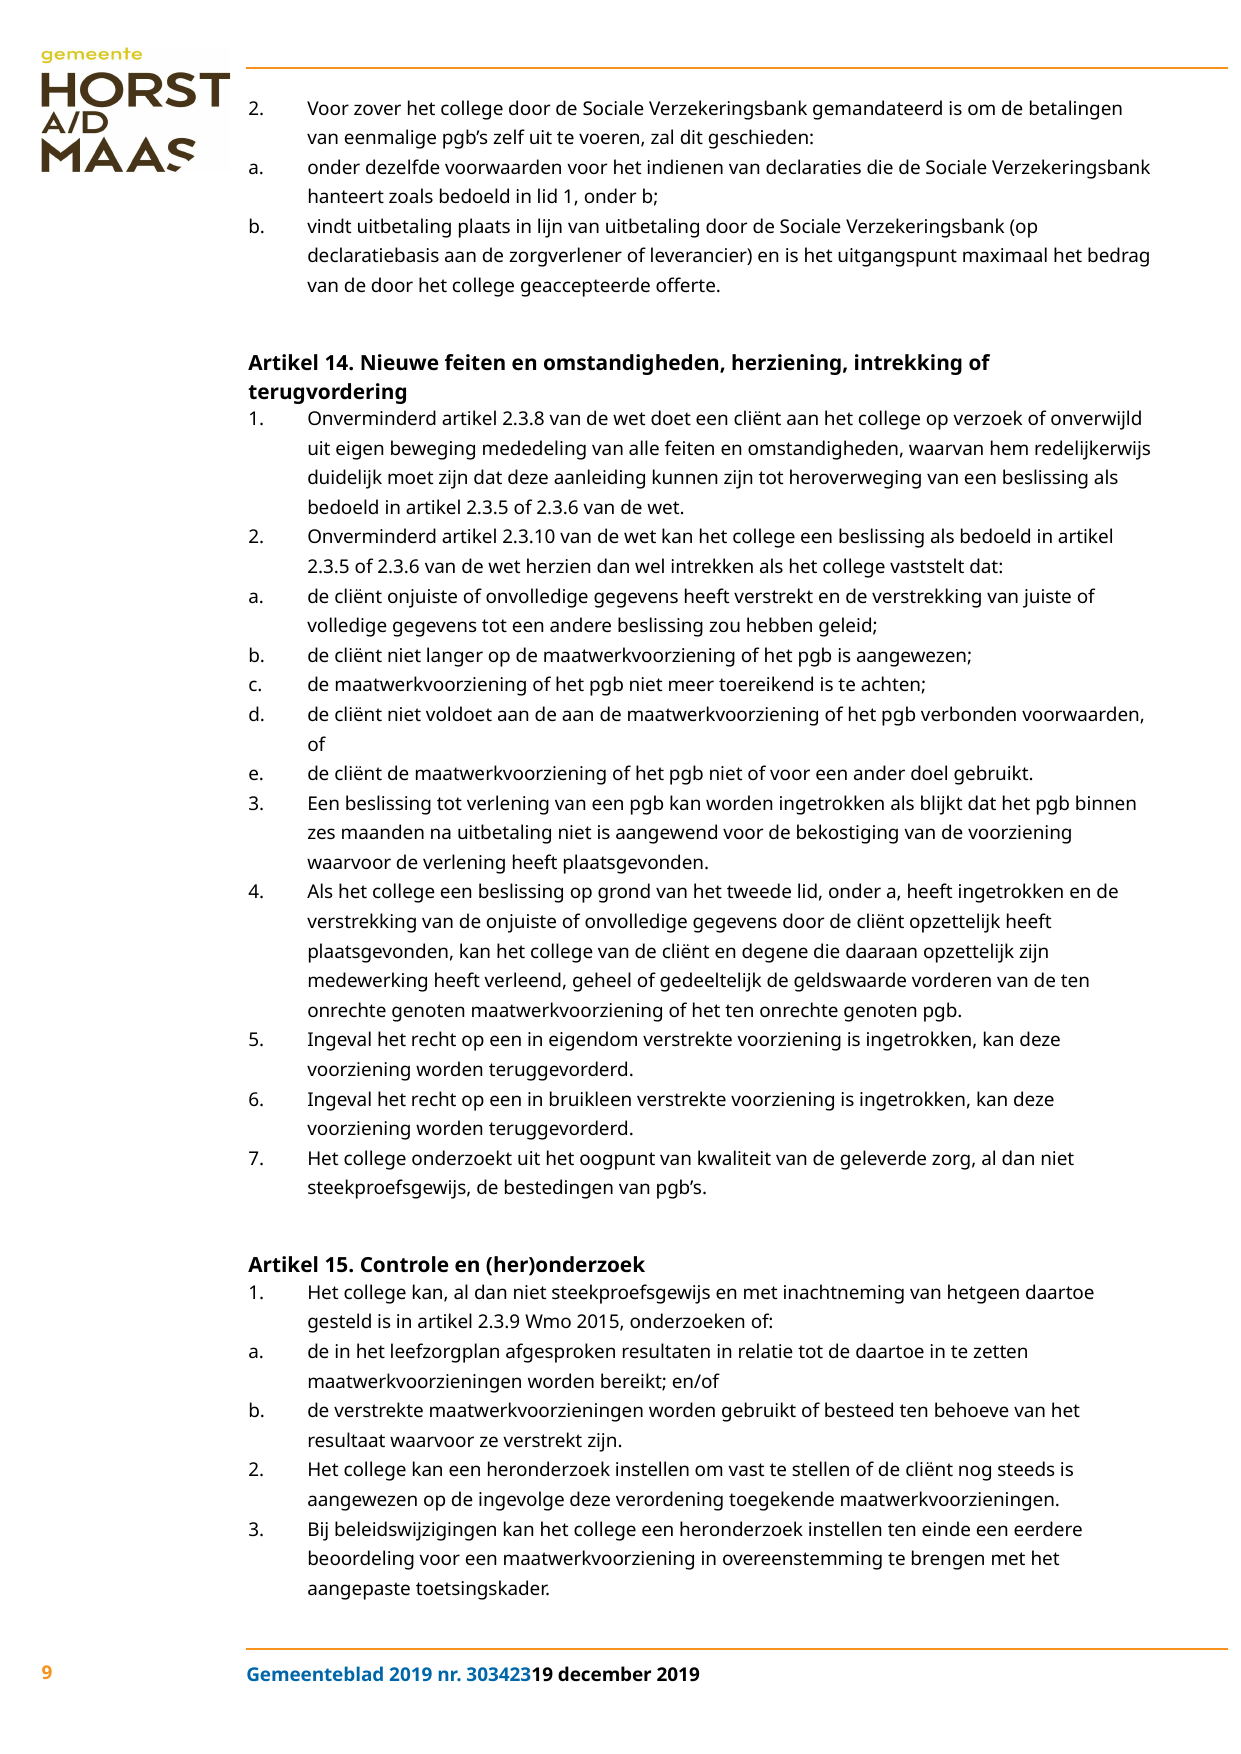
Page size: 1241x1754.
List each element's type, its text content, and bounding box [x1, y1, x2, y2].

text Artikel 15. Controle en (her)onderzoek [248, 1251, 1152, 1279]
list Onverminderd artikel 2.3.10 van de wet kan het college een beslissing als bedoeld in artikel 2.3.5 of 2.3.6 van de wet herzien dan wel intrekken als het college vaststelt dat: [248, 524, 1152, 579]
list Het college kan, al dan niet steekproefsgewijs en met inachtneming van hetgeen daartoe gesteld is in artikel 2.3.9 Wmo 2015, onderzoeken of: [248, 1279, 1152, 1334]
list Bij beleidswijzigingen kan het college een heronderzoek instellen ten einde een eerdere beoordeling voor een maatwerkvoorziening in overeenstemming te brengen met het aangepaste toetsingskader. [248, 1516, 1152, 1601]
list Het college kan een heronderzoek instellen om vast te stellen of de cliënt nog steeds is aangewezen op de ingevolge deze verordening toegekende maatwerkvoorzieningen. [248, 1457, 1152, 1512]
list de in het leefzorgplan afgesproken resultaten in relatie tot de daartoe in te zetten maatwerkvoorzieningen worden bereikt; en/of [248, 1338, 1152, 1393]
list Als het college een beslissing op grond van het tweede lid, onder a, heeft ingetrokken en de verstrekking van de onjuiste of onvolledige gegevens door de cliënt opzettelijk heeft plaatsgevonden, kan het college van de cliënt en degene die daaraan opzettelijk zijn medewerking heeft verleend, geheel of gedeeltelijk de geldswaarde vorderen van de ten onrechte genoten maatwerkvoorziening of het ten onrechte genoten pgb. [248, 879, 1152, 1023]
list Ingeval het recht op een in bruikleen verstrekte voorziening is ingetrokken, kan deze voorziening worden teruggevorderd. [248, 1086, 1152, 1141]
list Een beslissing tot verlening van een pgb kan worden ingetrokken als blijkt dat het pgb binnen zes maanden na uitbetaling niet is aangewend voor de bekostiging van de voorziening waarvoor de verlening heeft plaatsgevonden. [248, 790, 1152, 875]
list de cliënt niet voldoet aan de aan de maatwerkvoorziening of het pgb verbonden voorwaarden, of [248, 701, 1152, 756]
list de cliënt de maatwerkvoorziening of het pgb niet of voor een ander doel gebruikt. [248, 760, 1152, 786]
list de cliënt onjuiste of onvolledige gegevens heeft verstrekt en de verstrekking van juiste of volledige gegevens tot een andere beslissing zou hebben geleid; [248, 583, 1152, 638]
picture [41, 47, 231, 172]
list onder dezelfde voorwaarden voor het indienen van declaraties die de Sociale Verzekeringsbank hanteert zoals bedoeld in lid 1, onder b; [248, 154, 1152, 209]
list de verstrekte maatwerkvoorzieningen worden gebruikt of besteed ten behoeve van het resultaat waarvoor ze verstrekt zijn. [248, 1397, 1152, 1453]
list de maatwerkvoorziening of het pgb niet meer toereikend is te achten; [248, 672, 1152, 697]
list Ingeval het recht op een in eigendom verstrekte voorziening is ingetrokken, kan deze voorziening worden teruggevorderd. [248, 1027, 1152, 1082]
list Voor zover het college door de Sociale Verzekeringsbank gemandateerd is om de betalingen van eenmalige pgb’s zelf uit te voeren, zal dit geschieden: [248, 95, 1152, 150]
list Het college onderzoekt uit het oogpunt van kwaliteit van de geleverde zorg, al dan niet steekproefsgewijs, de bestedingen van pgb’s. [248, 1145, 1152, 1200]
text Artikel 14. Nieuwe feiten en omstandigheden, herziening, intrekking of terugvordering [248, 348, 1152, 405]
list vindt uitbetaling plaats in lijn van uitbetaling door de Sociale Verzekeringsbank (op declaratiebasis aan de zorgverlener of leverancier) en is het uitgangspunt maximaal het bedrag van de door het college geaccepteerde offerte. [248, 213, 1152, 298]
list Onverminderd artikel 2.3.8 van de wet doet een cliënt aan het college op verzoek of onverwijld uit eigen beweging mededeling van alle feiten en omstandigheden, waarvan hem redelijkerwijs duidelijk moet zijn dat deze aanleiding kunnen zijn tot heroverweging van een beslissing als bedoeld in artikel 2.3.5 of 2.3.6 van de wet. [248, 405, 1152, 520]
list de cliënt niet langer op de maatwerkvoorziening of het pgb is aangewezen; [248, 642, 1152, 668]
